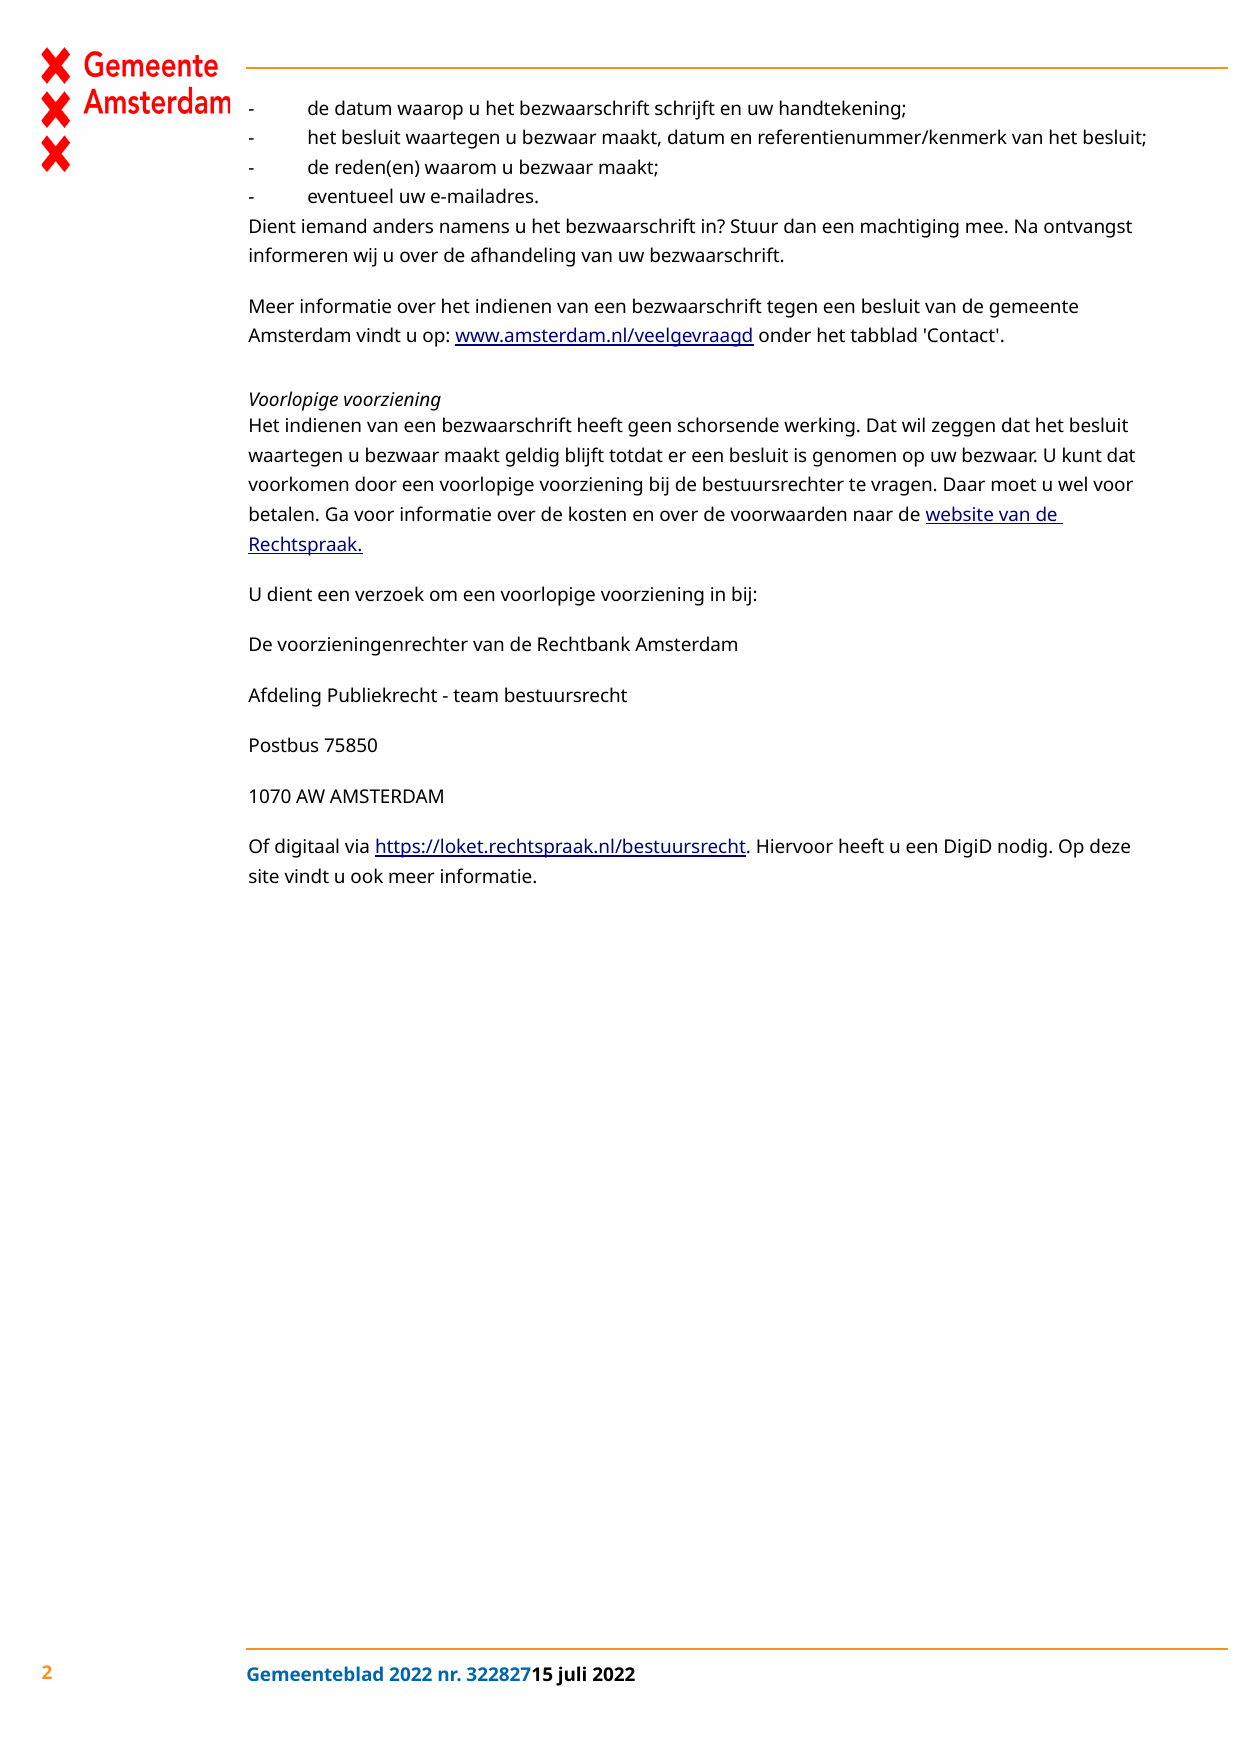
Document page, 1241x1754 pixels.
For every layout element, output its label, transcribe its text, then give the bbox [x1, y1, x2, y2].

list eventueel uw e-mailadres. [248, 183, 1152, 209]
text Postbus 75850 [248, 732, 1152, 758]
text Afdeling Publiekrecht - team bestuursrecht [248, 682, 1152, 708]
text Of digitaal via https://loket.rechtspraak.nl/bestuursrecht. Hiervoor heeft u een DigiD nodig. Op deze site vindt u ook meer informatie. [248, 833, 1152, 888]
text Dient iemand anders namens u het bezwaarschrift in? Stuur dan een machtiging mee. Na ontvangst informeren wij u over de afhandeling van uw bezwaarschrift. [248, 213, 1152, 268]
picture [41, 47, 231, 172]
list het besluit waartegen u bezwaar maakt, datum en referentienummer/kenmerk van het besluit; [248, 124, 1152, 150]
text Voorlopige voorziening [248, 387, 1152, 412]
list de datum waarop u het bezwaarschrift schrijft en uw handtekening; [248, 95, 1152, 121]
text U dient een verzoek om een voorlopige voorziening in bij: [248, 581, 1152, 607]
text De voorzieningenrechter van de Rechtbank Amsterdam [248, 632, 1152, 657]
text Het indienen van een bezwaarschrift heeft geen schorsende werking. Dat wil zeggen dat het besluit waartegen u bezwaar maakt geldig blijft totdat er een besluit is genomen op uw bezwaar. U kunt dat voorkomen door een voorlopige voorziening bij de bestuursrechter te vragen. Daar moet u wel voor betalen. Ga voor informatie over de kosten en over de voorwaarden naar de website van de Rechtspraak. [248, 412, 1152, 556]
text Meer informatie over het indienen van een bezwaarschrift tegen een besluit van de gemeente Amsterdam vindt u op: www.amsterdam.nl/veelgevraagd onder het tabblad 'Contact'. [248, 293, 1152, 348]
list de reden(en) waarom u bezwaar maakt; [248, 154, 1152, 180]
text 1070 AW AMSTERDAM [248, 783, 1152, 808]
